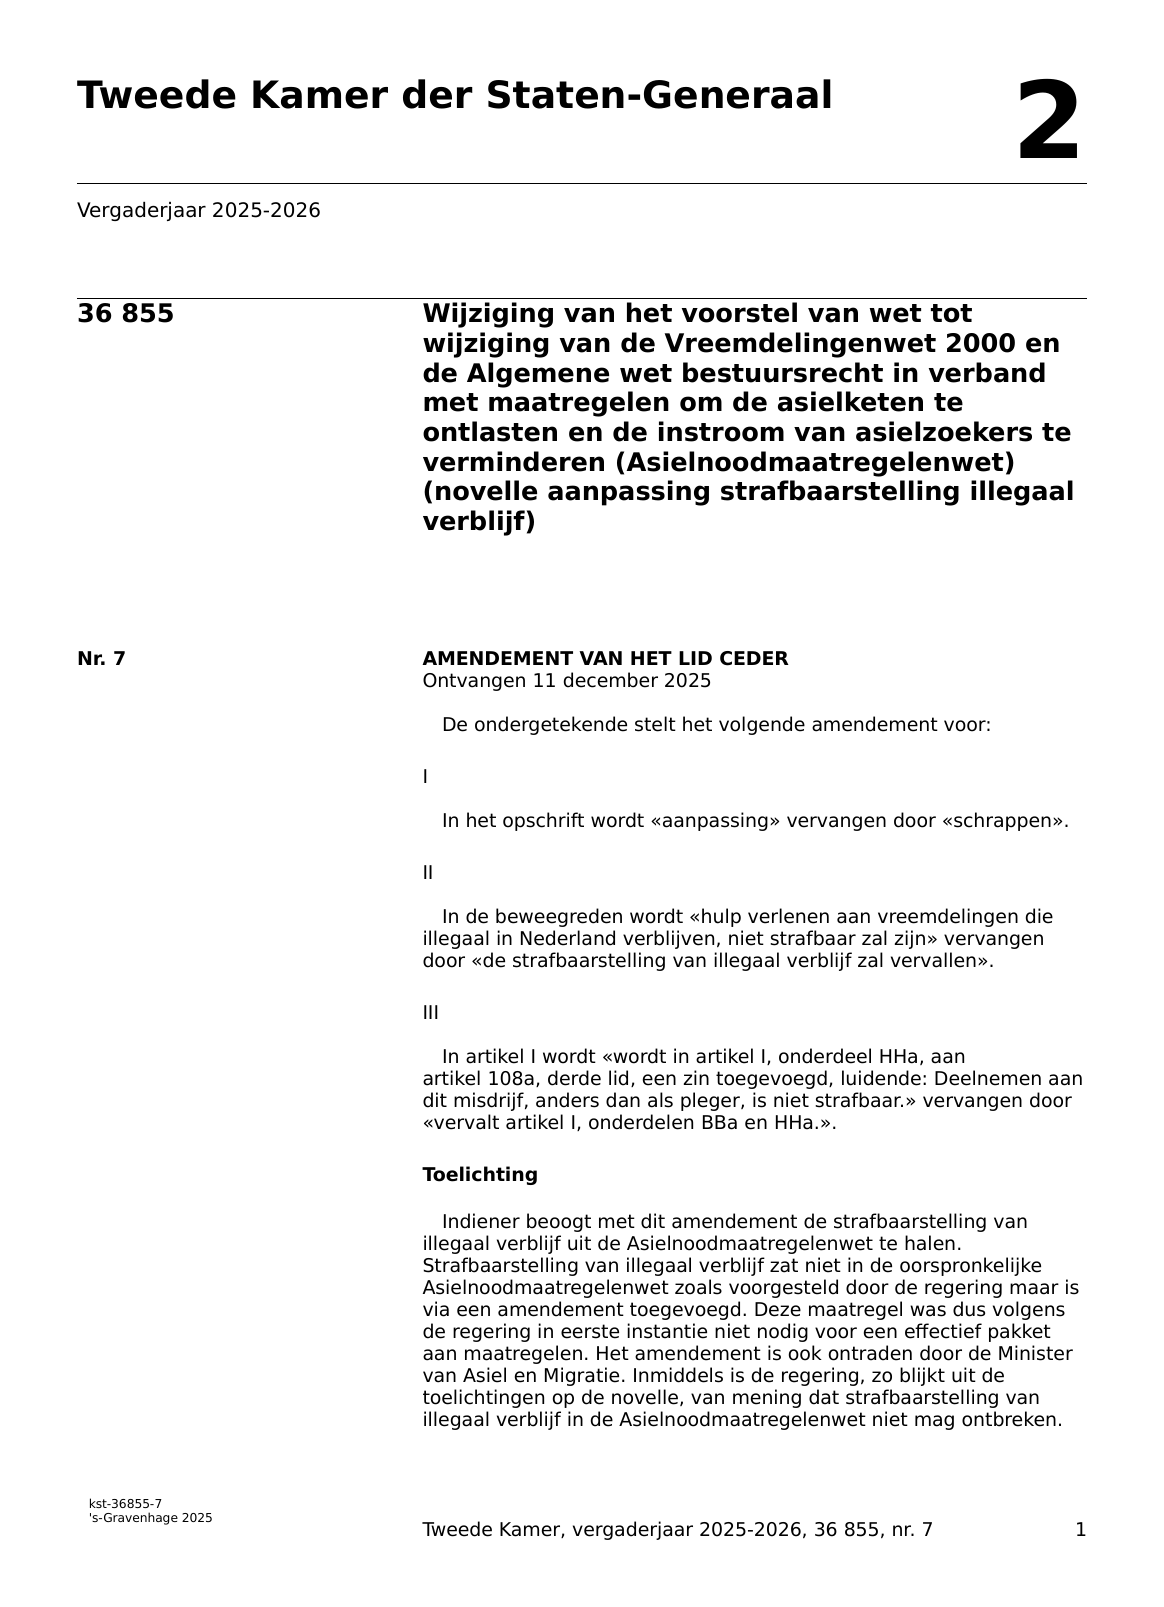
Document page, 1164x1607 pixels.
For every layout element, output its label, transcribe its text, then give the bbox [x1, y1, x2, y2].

subtitle Nr. 7 AMENDEMENT VAN HET LID CEDER [77, 647, 1087, 669]
subtitle Toelichting [422, 1164, 1087, 1186]
table_header 2 [886, 59, 1087, 183]
text Indiener beoogt met dit amendement de strafbaarstelling van illegaal verblijf uit de Asielnoodmaatregelenwet te halen. Strafbaarstelling van illegaal verblijf zat niet in de oorspronkelijke Asielnoodmaatregelenwet zoals voorgesteld door de regering maar is via een amendement toegevoegd. Deze maatregel was dus volgens de regering in eerste instantie niet nodig voor een effectief pakket aan maatregelen. Het amendement is ook ontraden door de Minister van Asiel en Migratie. Inmiddels is de regering, zo blijkt uit de toelichtingen op de novelle, van mening dat strafbaarstelling van illegaal verblijf in de Asielnoodmaatregelenwet niet mag ontbreken. [422, 1211, 1087, 1431]
subtitle III [422, 1002, 1087, 1024]
text Ontvangen 11 december 2025 [422, 669, 1087, 691]
subtitle 36 855 Wijziging van het voorstel van wet tot wijziging van de Vreemdelingenwet 2000 en de Algemene wet bestuursrecht in verband met maatregelen om de asielketen te ontlasten en de instroom van asielzoekers te verminderen (Asielnoodmaatregelenwet) (novelle aanpassing strafbaarstelling illegaal verblijf) [77, 299, 1087, 536]
subtitle I [422, 766, 1087, 788]
text 's-Gravenhage 2025 [88, 1511, 323, 1525]
table_cell Vergaderjaar 2025-2026 [77, 184, 1087, 298]
text De ondergetekende stelt het volgende amendement voor: [422, 714, 1087, 736]
text In de beweegreden wordt «hulp verlenen aan vreemdelingen die illegaal in Nederland verblijven, niet strafbaar zal zijn» vervangen door «de strafbaarstelling van illegaal verblijf zal vervallen». [422, 906, 1087, 972]
text kst-36855-7 [88, 1497, 323, 1511]
subtitle II [422, 862, 1087, 884]
text In artikel I wordt «wordt in artikel I, onderdeel HHa, aan artikel 108a, derde lid, een zin toegevoegd, luidende: Deelnemen aan dit misdrijf, anders dan als pleger, is niet strafbaar.» vervangen door «vervalt artikel I, onderdelen BBa en HHa.». [422, 1046, 1087, 1134]
table_header Tweede Kamer der Staten-Generaal [77, 59, 886, 183]
text In het opschrift wordt «aanpassing» vervangen door «schrappen». [422, 810, 1087, 832]
